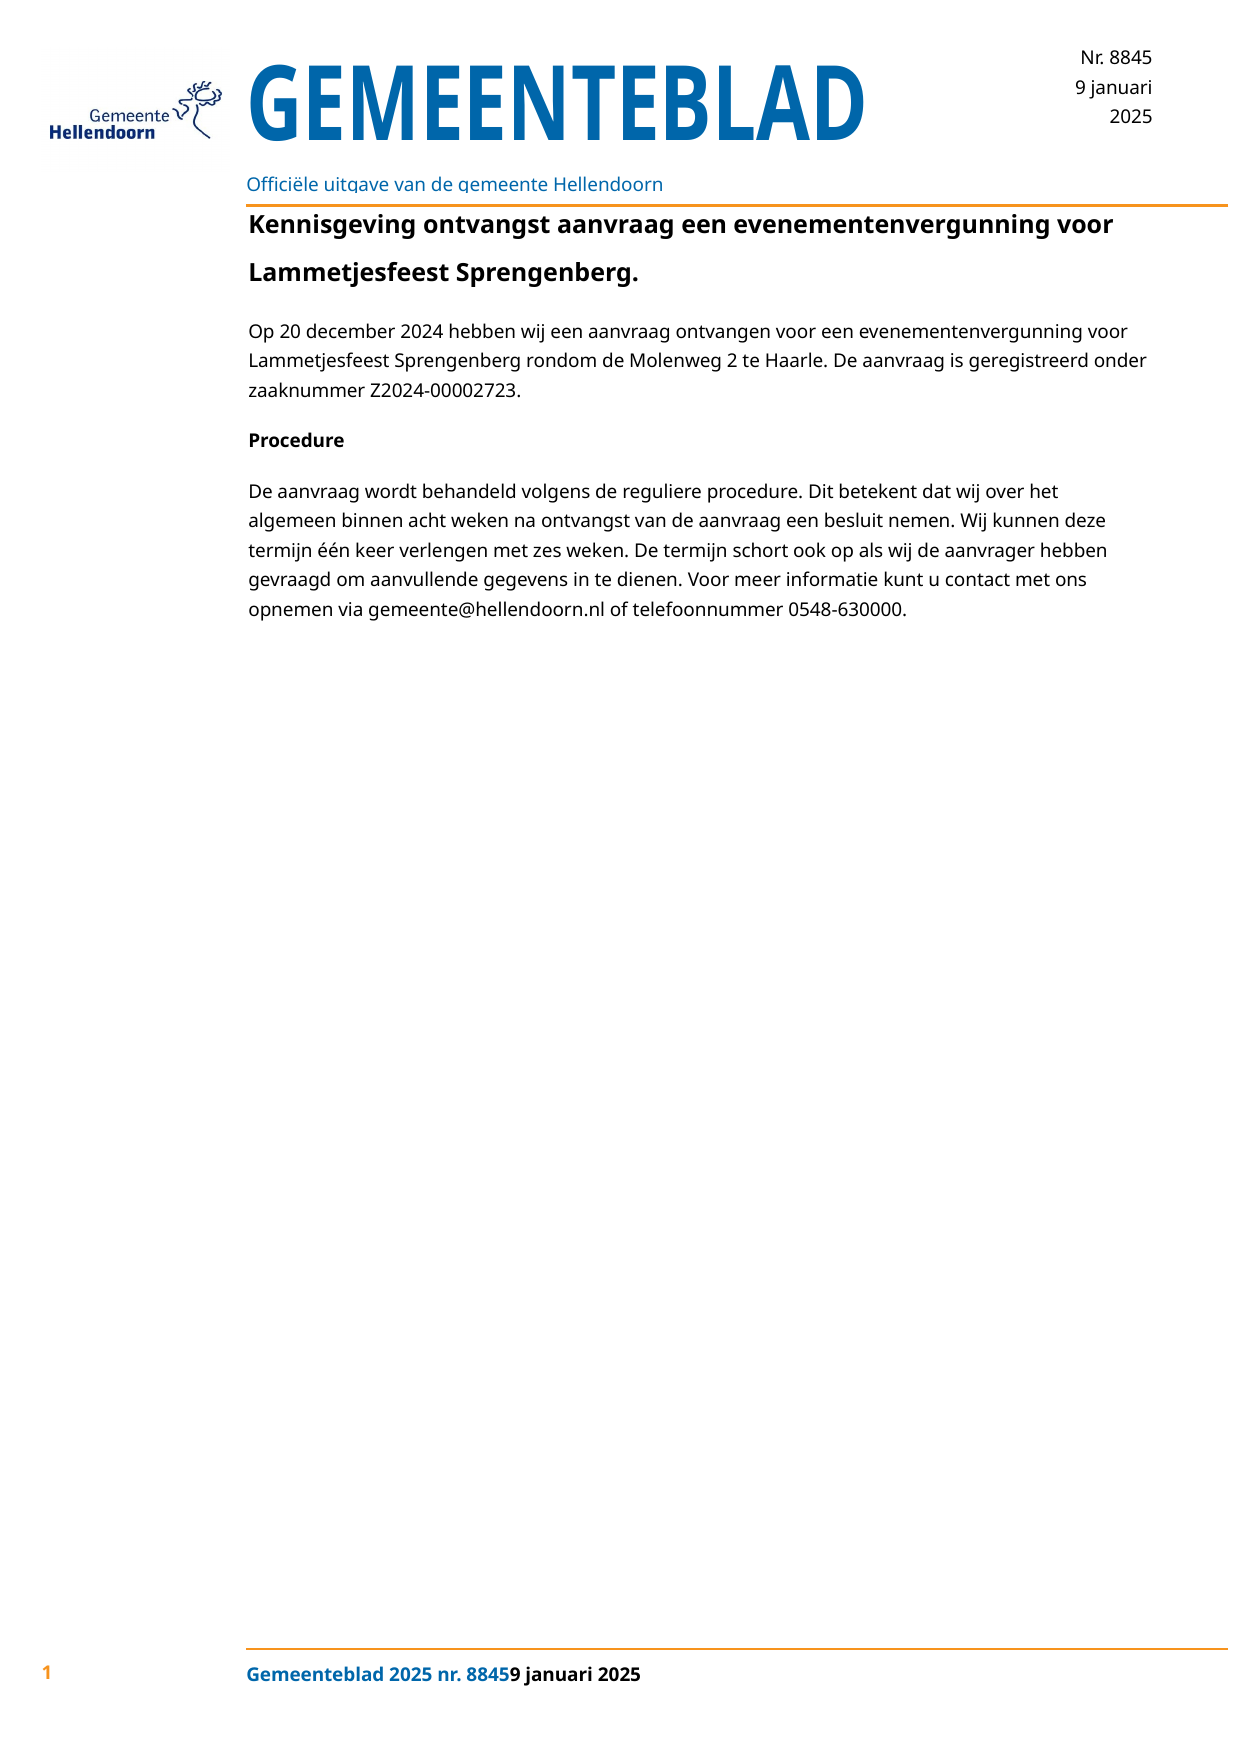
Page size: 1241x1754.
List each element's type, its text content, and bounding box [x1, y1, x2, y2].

text Kennisgeving ontvangst aanvraag een evenementenvergunning voor Lammetjesfeest Sprengenberg. [248, 207, 1152, 288]
text De aanvraag wordt behandeld volgens de reguliere procedure. Dit betekent dat wij over het algemeen binnen acht weken na ontvangst van de aanvraag een besluit nemen. Wij kunnen deze termijn één keer verlengen met zes weken. De termijn schort ook op als wij de aanvrager hebben gevraagd om aanvullende gegevens in te dienen. Voor meer informatie kunt u contact met ons opnemen via gemeente@hellendoorn.nl of telefoonnummer 0548-630000. [248, 478, 1152, 622]
picture [41, 47, 231, 172]
text Procedure [248, 427, 1152, 453]
text Op 20 december 2024 hebben wij een aanvraag ontvangen voor een evenementenvergunning voor Lammetjesfeest Sprengenberg rondom de Molenweg 2 te Haarle. De aanvraag is geregistreerd onder zaaknummer Z2024-00002723. [248, 318, 1152, 403]
